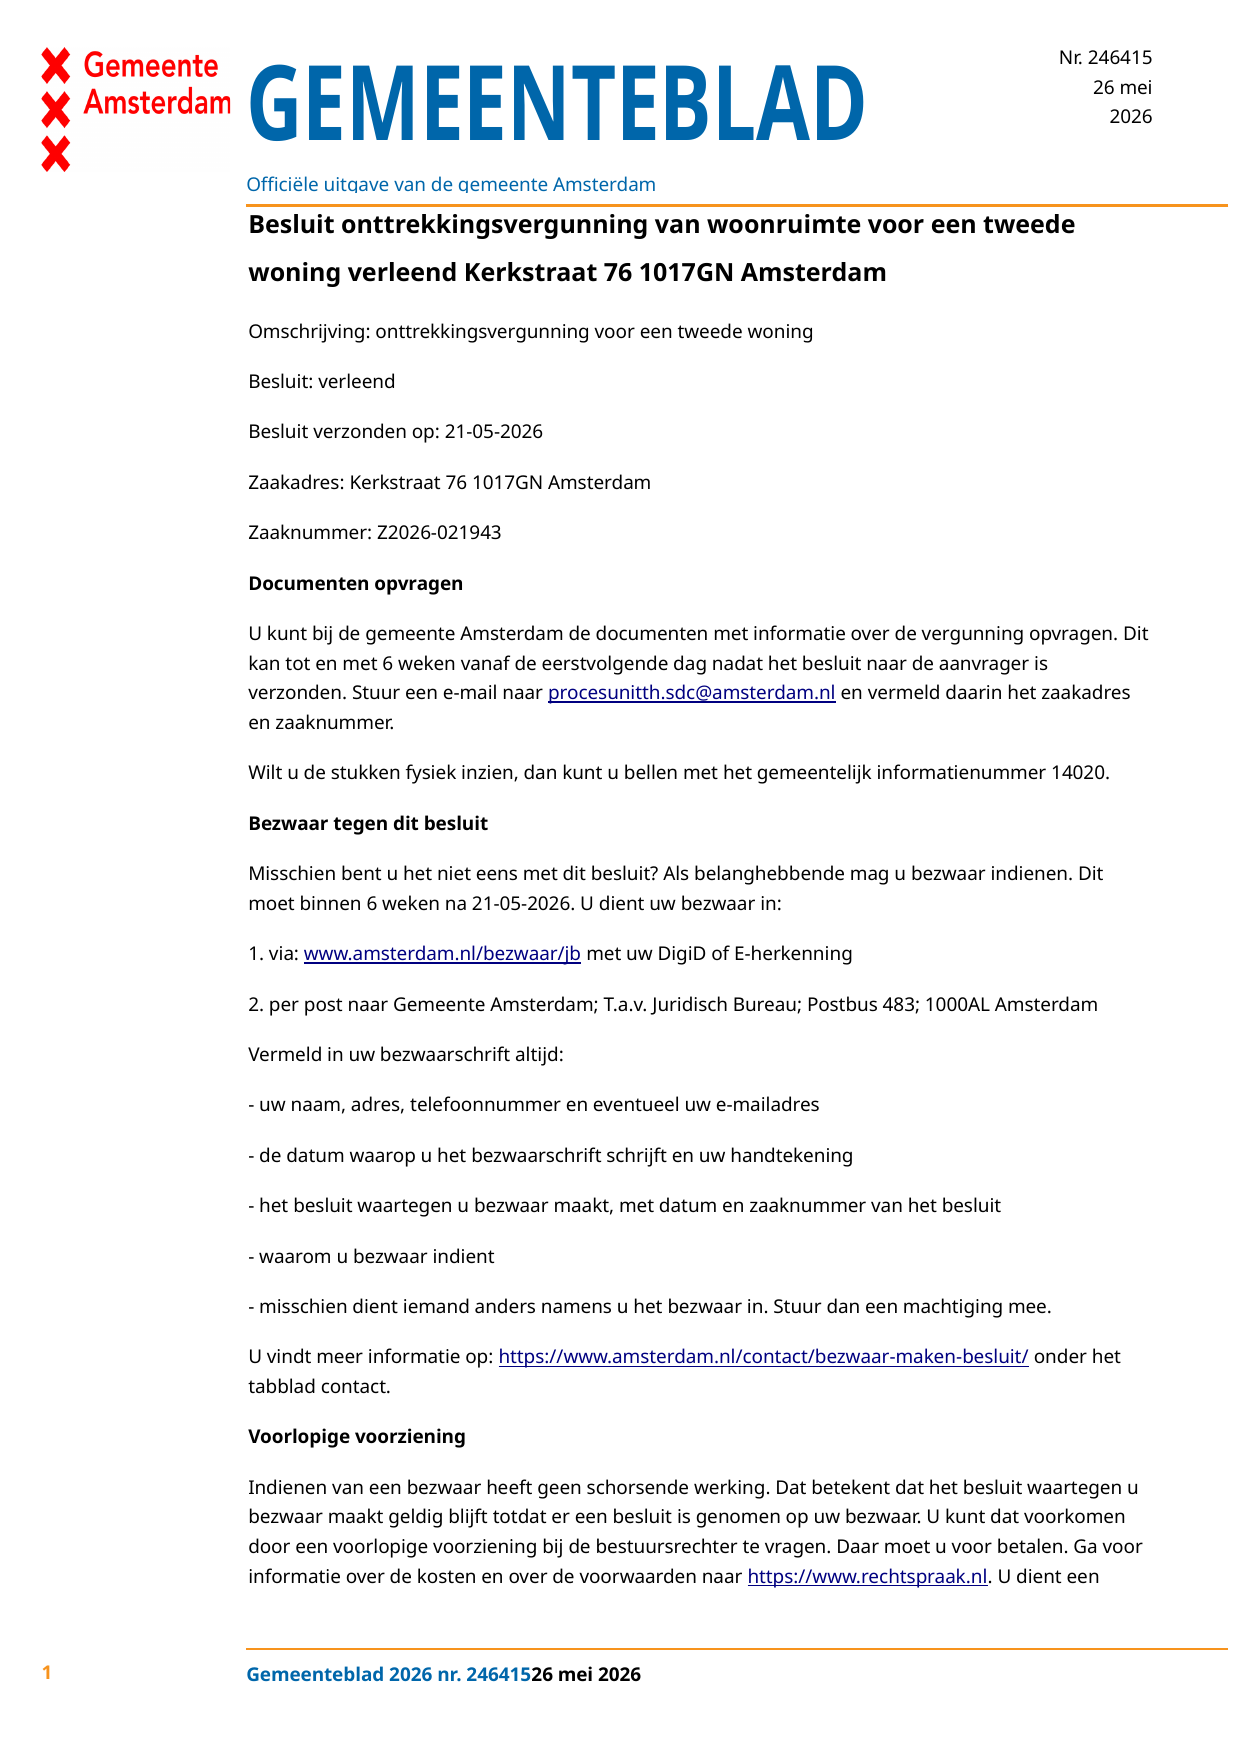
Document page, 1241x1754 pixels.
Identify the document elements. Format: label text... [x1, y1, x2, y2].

text Documenten opvragen [248, 570, 1152, 596]
text Besluit: verleend [248, 368, 1152, 394]
text - waarom u bezwaar indient [248, 1243, 1152, 1269]
text Besluit onttrekkingsvergunning van woonruimte voor een tweede woning verleend Kerkstraat 76 1017GN Amsterdam [248, 207, 1152, 288]
text Wilt u de stukken fysiek inzien, dan kunt u bellen met het gemeentelijk informatienummer 14020. [248, 759, 1152, 785]
text Zaakadres: Kerkstraat 76 1017GN Amsterdam [248, 469, 1152, 495]
text Indienen van een bezwaar heeft geen schorsende werking. Dat betekent dat het besluit waartegen u bezwaar maakt geldig blijft totdat er een besluit is genomen op uw bezwaar. U kunt dat voorkomen door een voorlopige voorziening bij de bestuursrechter te vragen. Daar moet u voor betalen. Ga voor informatie over de kosten en over de voorwaarden naar https://www.rechtspraak.nl. U dient een [248, 1474, 1152, 1589]
text Besluit verzonden op: 21-05-2026 [248, 419, 1152, 444]
text 1. via: www.amsterdam.nl/bezwaar/jb met uw DigiD of E-herkenning [248, 940, 1152, 966]
text - het besluit waartegen u bezwaar maakt, met datum en zaaknummer van het besluit [248, 1192, 1152, 1218]
text Omschrijving: onttrekkingsvergunning voor een tweede woning [248, 318, 1152, 344]
text - uw naam, adres, telefoonnummer en eventueel uw e-mailadres [248, 1092, 1152, 1117]
text Vermeld in uw bezwaarschrift altijd: [248, 1041, 1152, 1067]
text - misschien dient iemand anders namens u het bezwaar in. Stuur dan een machtiging mee. [248, 1293, 1152, 1319]
text Voorlopige voorziening [248, 1424, 1152, 1449]
text - de datum waarop u het bezwaarschrift schrijft en uw handtekening [248, 1142, 1152, 1168]
picture [41, 47, 231, 172]
text Bezwaar tegen dit besluit [248, 810, 1152, 836]
text Misschien bent u het niet eens met dit besluit? Als belanghebbende mag u bezwaar indienen. Dit moet binnen 6 weken na 21-05-2026. U dient uw bezwaar in: [248, 860, 1152, 916]
text Zaaknummer: Z2026-021943 [248, 519, 1152, 545]
text U vindt meer informatie op: https://www.amsterdam.nl/contact/bezwaar-maken-besluit/ onder het tabblad contact. [248, 1344, 1152, 1399]
text 2. per post naar Gemeente Amsterdam; T.a.v. Juridisch Bureau; Postbus 483; 1000AL Amsterdam [248, 991, 1152, 1017]
text U kunt bij de gemeente Amsterdam de documenten met informatie over de vergunning opvragen. Dit kan tot en met 6 weken vanaf de eerstvolgende dag nadat het besluit naar de aanvrager is verzonden. Stuur een e-mail naar procesunitth.sdc@amsterdam.nl en vermeld daarin het zaakadres en zaaknummer. [248, 620, 1152, 735]
